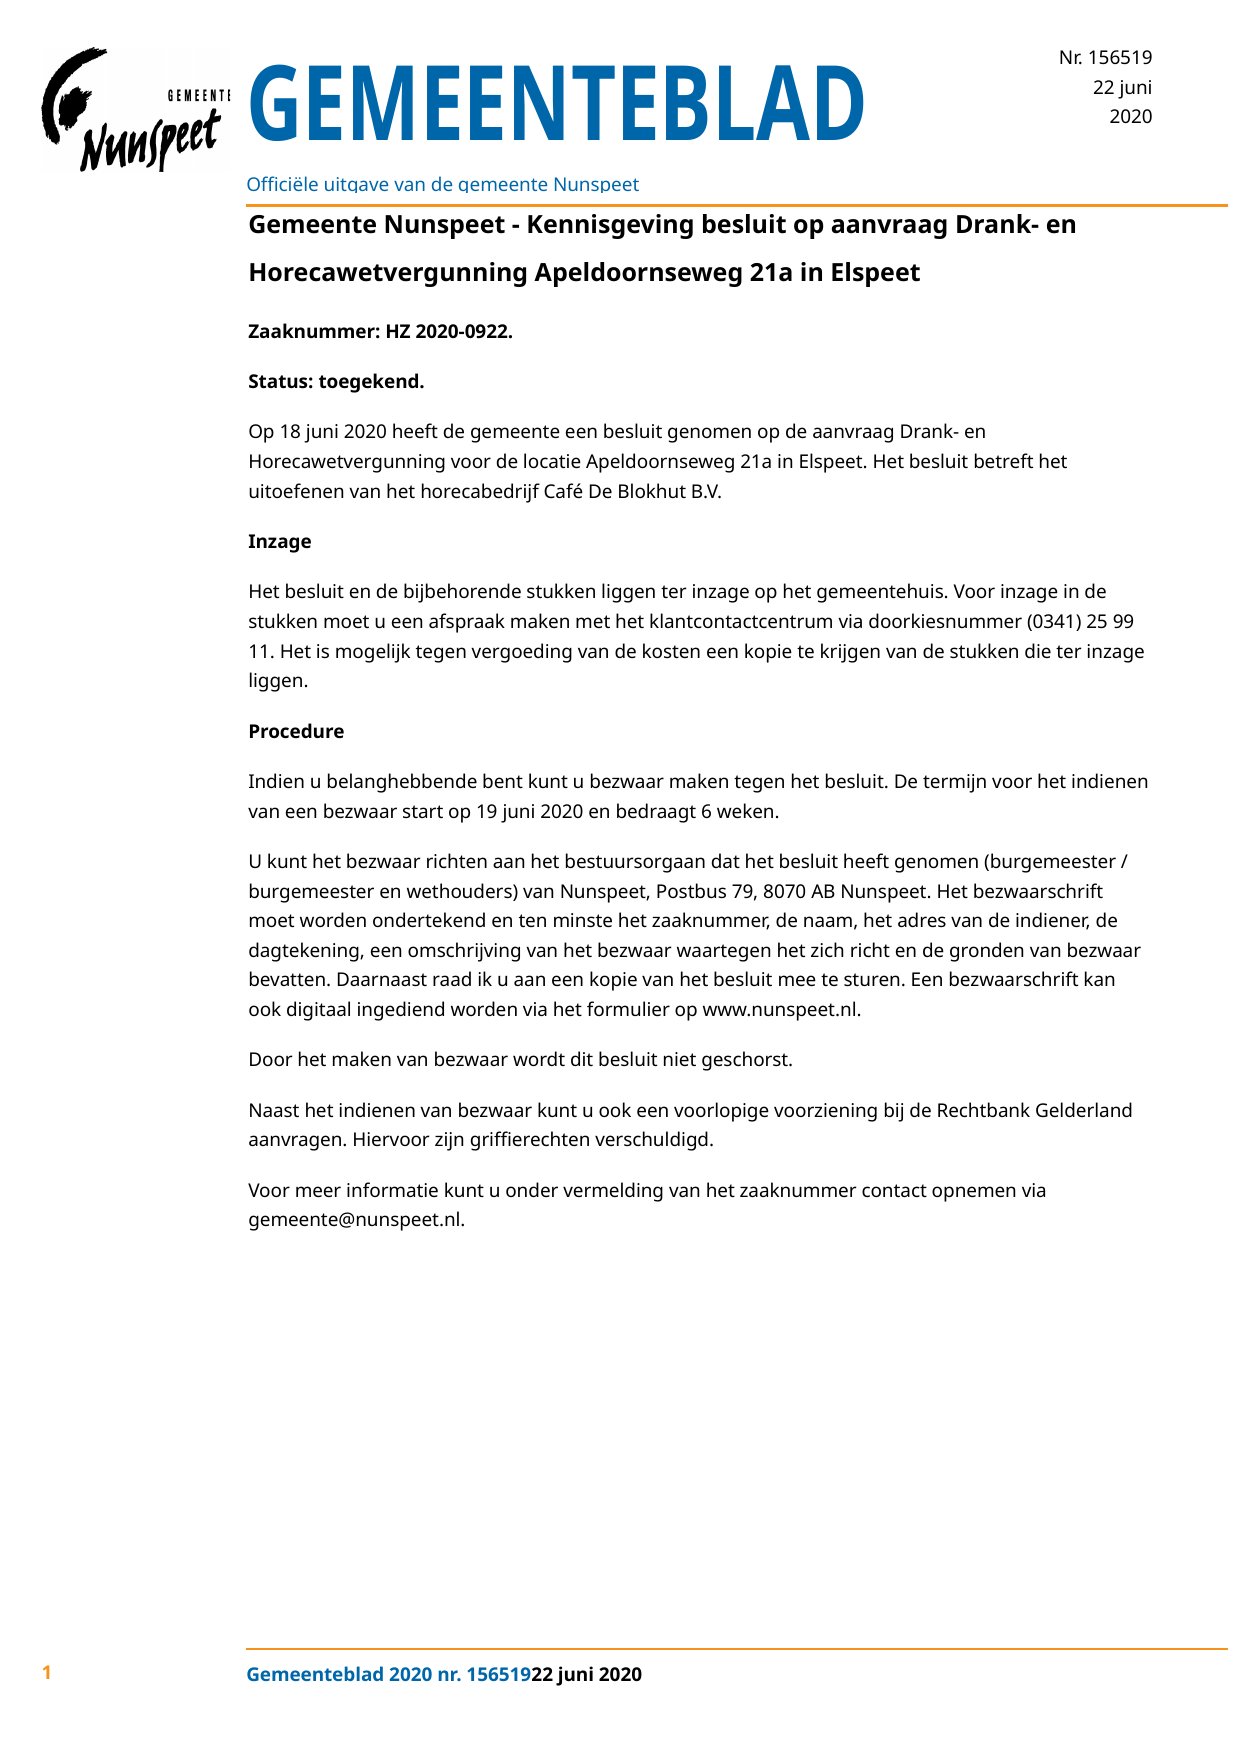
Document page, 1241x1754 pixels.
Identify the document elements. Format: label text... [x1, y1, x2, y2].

text Het besluit en de bijbehorende stukken liggen ter inzage op het gemeentehuis. Voor inzage in de stukken moet u een afspraak maken met het klantcontactcentrum via doorkiesnummer (0341) 25 99 11. Het is mogelijk tegen vergoeding van de kosten een kopie te krijgen van de stukken die ter inzage liggen. [248, 579, 1152, 693]
text Indien u belanghebbende bent kunt u bezwaar maken tegen het besluit. De termijn voor het indienen van een bezwaar start op 19 juni 2020 en bedraagt 6 weken. [248, 768, 1152, 824]
text Status: toegekend. [248, 368, 1152, 394]
text Procedure [248, 718, 1152, 744]
text Zaaknummer: HZ 2020-0922. [248, 318, 1152, 344]
text Inzage [248, 528, 1152, 554]
text Naast het indienen van bezwaar kunt u ook een voorlopige voorziening bij de Rechtbank Gelderland aanvragen. Hiervoor zijn griffierechten verschuldigd. [248, 1097, 1152, 1152]
text Door het maken van bezwaar wordt dit besluit niet geschorst. [248, 1047, 1152, 1072]
text Op 18 juni 2020 heeft de gemeente een besluit genomen op de aanvraag Drank- en Horecawetvergunning voor de locatie Apeldoornseweg 21a in Elspeet. Het besluit betreft het uitoefenen van het horecabedrijf Café De Blokhut B.V. [248, 419, 1152, 504]
text U kunt het bezwaar richten aan het bestuursorgaan dat het besluit heeft genomen (burgemeester / burgemeester en wethouders) van Nunspeet, Postbus 79, 8070 AB Nunspeet. Het bezwaarschrift moet worden ondertekend en ten minste het zaaknummer, de naam, het adres van de indiener, de dagtekening, een omschrijving van het bezwaar waartegen het zich richt en de gronden van bezwaar bevatten. Daarnaast raad ik u aan een kopie van het besluit mee te sturen. Een bezwaarschrift kan ook digitaal ingediend worden via het formulier op www.nunspeet.nl. [248, 848, 1152, 1022]
text Gemeente Nunspeet - Kennisgeving besluit op aanvraag Drank- en Horecawetvergunning Apeldoornseweg 21a in Elspeet [248, 207, 1152, 288]
picture [41, 47, 231, 172]
text Voor meer informatie kunt u onder vermelding van het zaaknummer contact opnemen via gemeente@nunspeet.nl. [248, 1177, 1152, 1232]
